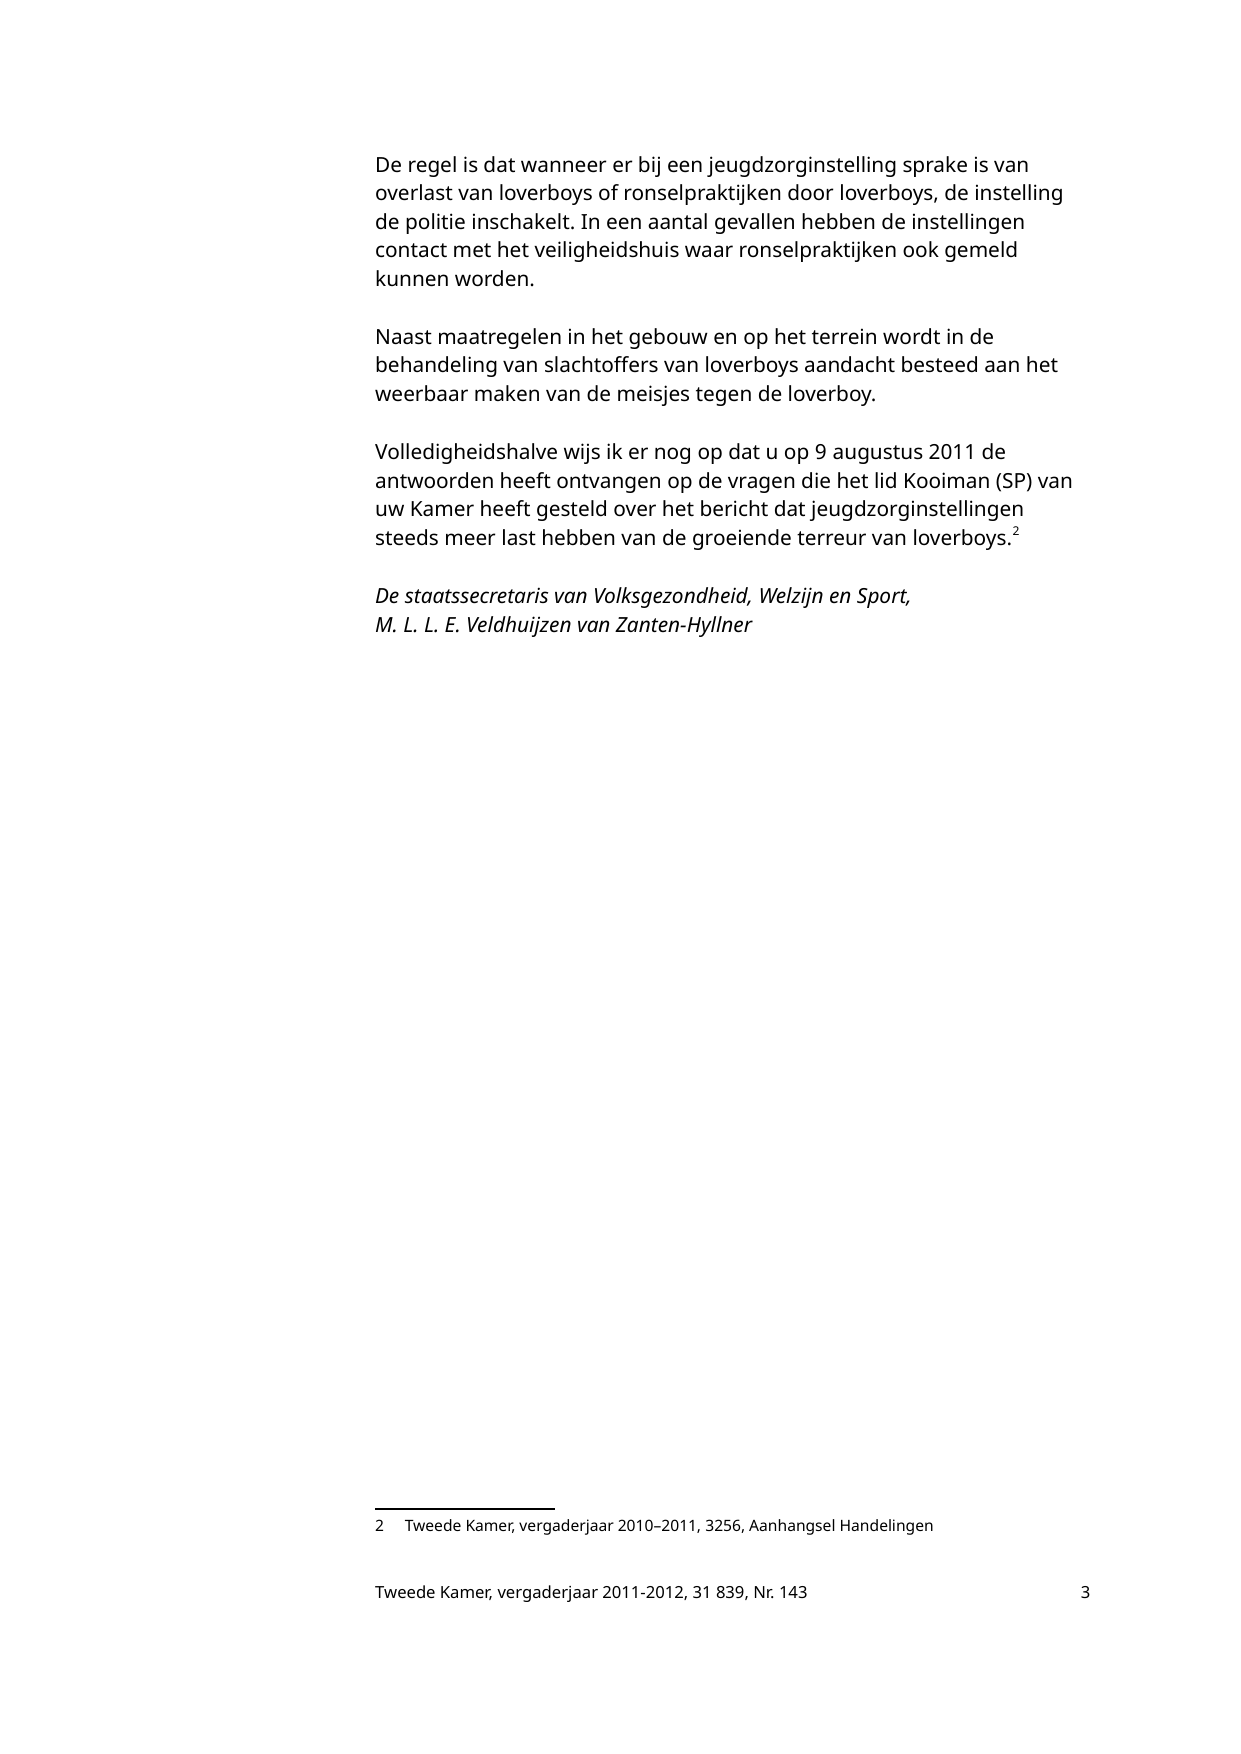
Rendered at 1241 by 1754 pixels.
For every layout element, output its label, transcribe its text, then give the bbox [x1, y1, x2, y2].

text Volledigheidshalve wijs ik er nog op dat u op 9 augustus 2011 de antwoorden heeft ontvangen op de vragen die het lid Kooiman (SP) van uw Kamer heeft gesteld over het bericht dat jeugdzorginstellingen steeds meer last hebben van de groeiende terreur van loverboys. [375, 437, 1090, 551]
text Naast maatregelen in het gebouw en op het terrein wordt in de behandeling van slachtoffers van loverboys aandacht besteed aan het weerbaar maken van de meisjes tegen de loverboy. [375, 322, 1090, 407]
text M. L. L. E. Veldhuijzen van Zanten-Hyllner [375, 610, 1090, 638]
text Tweede Kamer, vergaderjaar 2010–2011, 3256, Aanhangsel Handelingen [375, 1479, 1090, 1536]
text De regel is dat wanneer er bij een jeugdzorginstelling sprake is van overlast van loverboys of ronselpraktijken door loverboys, de instelling de politie inschakelt. In een aantal gevallen hebben de instellingen contact met het veiligheidshuis waar ronselpraktijken ook gemeld kunnen worden. [375, 150, 1090, 292]
text De staatssecretaris van Volksgezondheid, Welzijn en Sport, [375, 581, 1090, 610]
